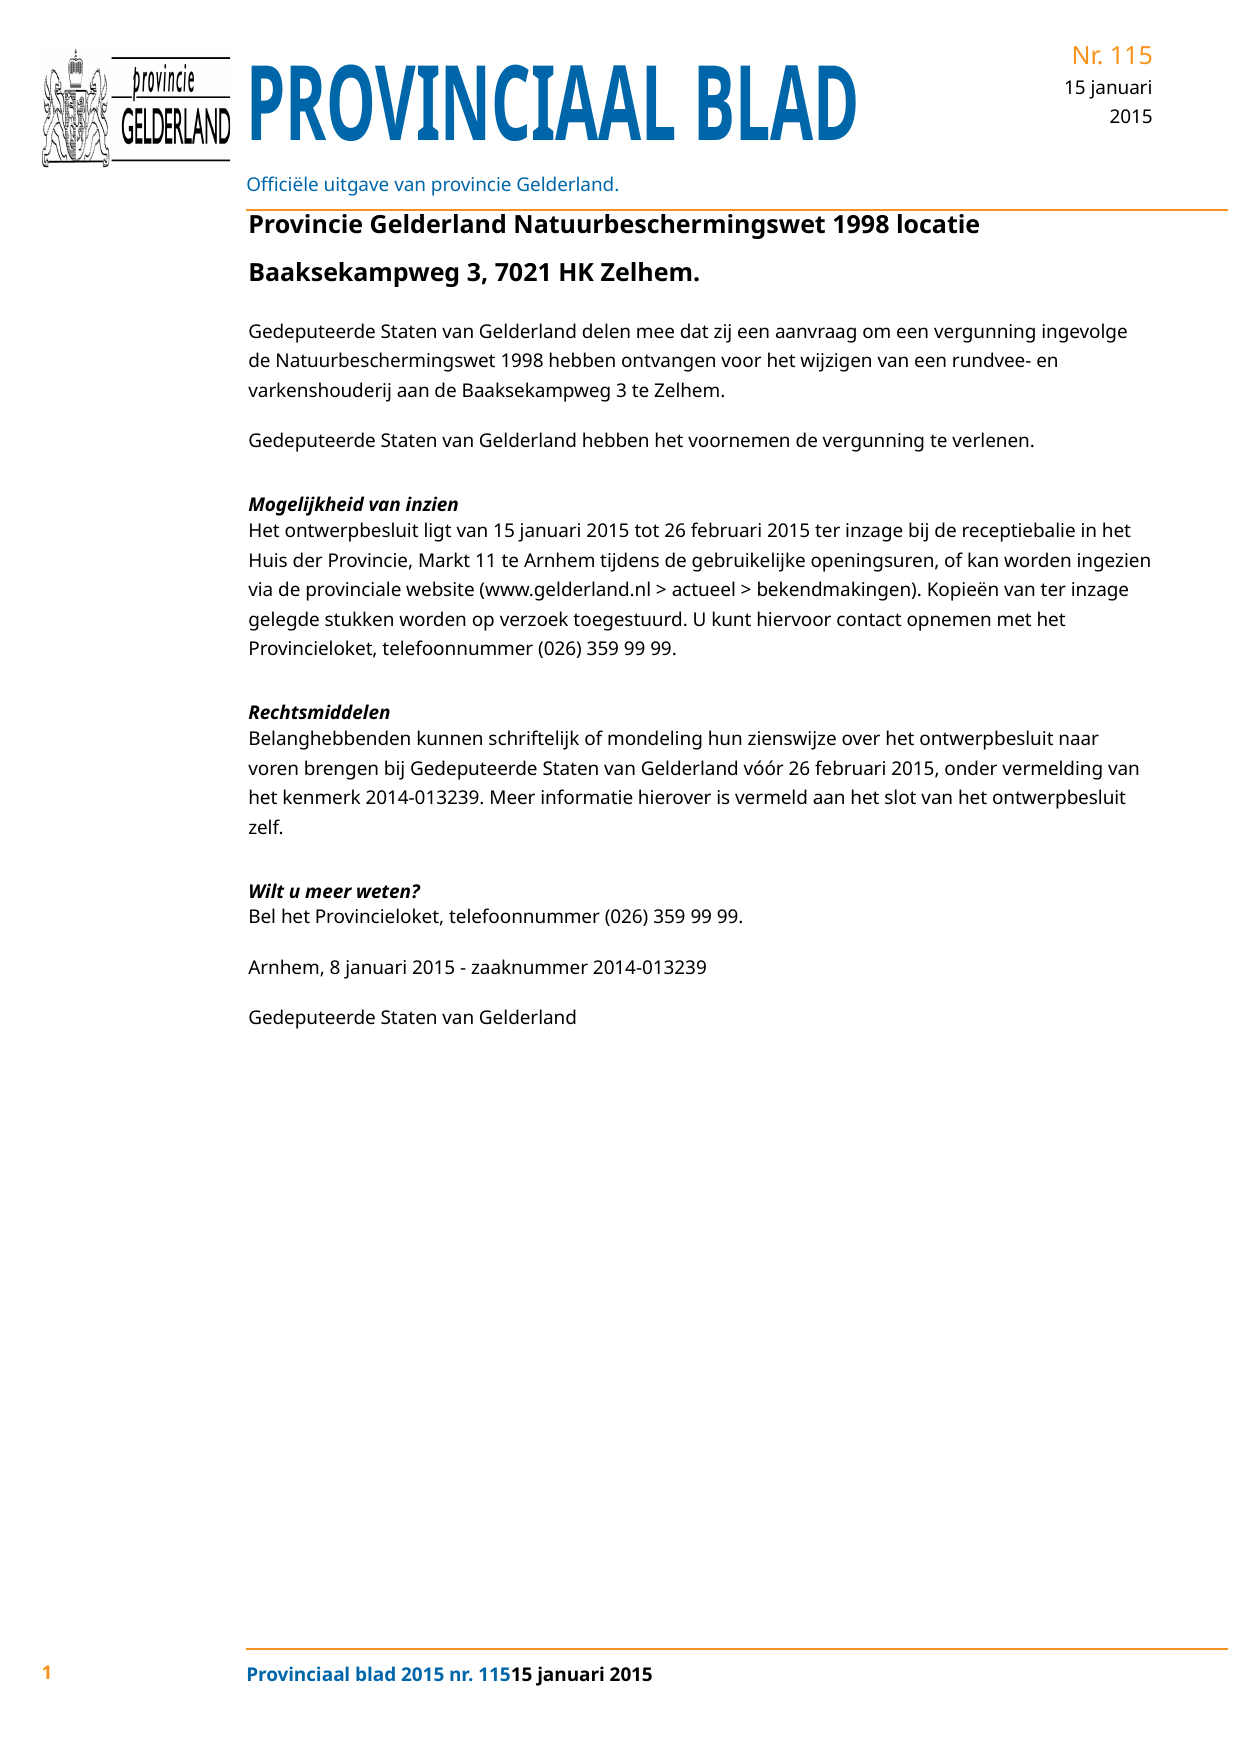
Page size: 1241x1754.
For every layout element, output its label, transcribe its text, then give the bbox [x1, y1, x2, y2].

text Provincie Gelderland Natuurbeschermingswet 1998 locatie Baaksekampweg 3, 7021 HK Zelhem. [248, 211, 1152, 288]
text Mogelijkheid van inzien [248, 491, 1152, 517]
text Belanghebbenden kunnen schriftelijk of mondeling hun zienswijze over het ontwerpbesluit naar voren brengen bij Gedeputeerde Staten van Gelderland vóór 26 februari 2015, onder vermelding van het kenmerk 2014-013239. Meer informatie hierover is vermeld aan het slot van het ontwerpbesluit zelf. [248, 725, 1152, 840]
text Gedeputeerde Staten van Gelderland [248, 1004, 1152, 1030]
text Rechtsmiddelen [248, 699, 1152, 725]
text Wilt u meer weten? [248, 878, 1152, 904]
text Gedeputeerde Staten van Gelderland hebben het voornemen de vergunning te verlenen. [248, 427, 1152, 453]
picture [41, 47, 231, 172]
text Bel het Provincieloket, telefoonnummer (026) 359 99 99. [248, 904, 1152, 929]
text Gedeputeerde Staten van Gelderland delen mee dat zij een aanvraag om een vergunning ingevolge de Natuurbeschermingswet 1998 hebben ontvangen voor het wijzigen van een rundvee- en varkenshouderij aan de Baaksekampweg 3 te Zelhem. [248, 318, 1152, 403]
text Het ontwerpbesluit ligt van 15 januari 2015 tot 26 februari 2015 ter inzage bij de receptiebalie in het Huis der Provincie, Markt 11 te Arnhem tijdens de gebruikelijke openingsuren, of kan worden ingezien via de provinciale website (www.gelderland.nl > actueel > bekendmakingen). Kopieën van ter inzage gelegde stukken worden op verzoek toegestuurd. U kunt hiervoor contact opnemen met het Provincieloket, telefoonnummer (026) 359 99 99. [248, 517, 1152, 661]
text Arnhem, 8 januari 2015 - zaaknummer 2014-013239 [248, 954, 1152, 980]
